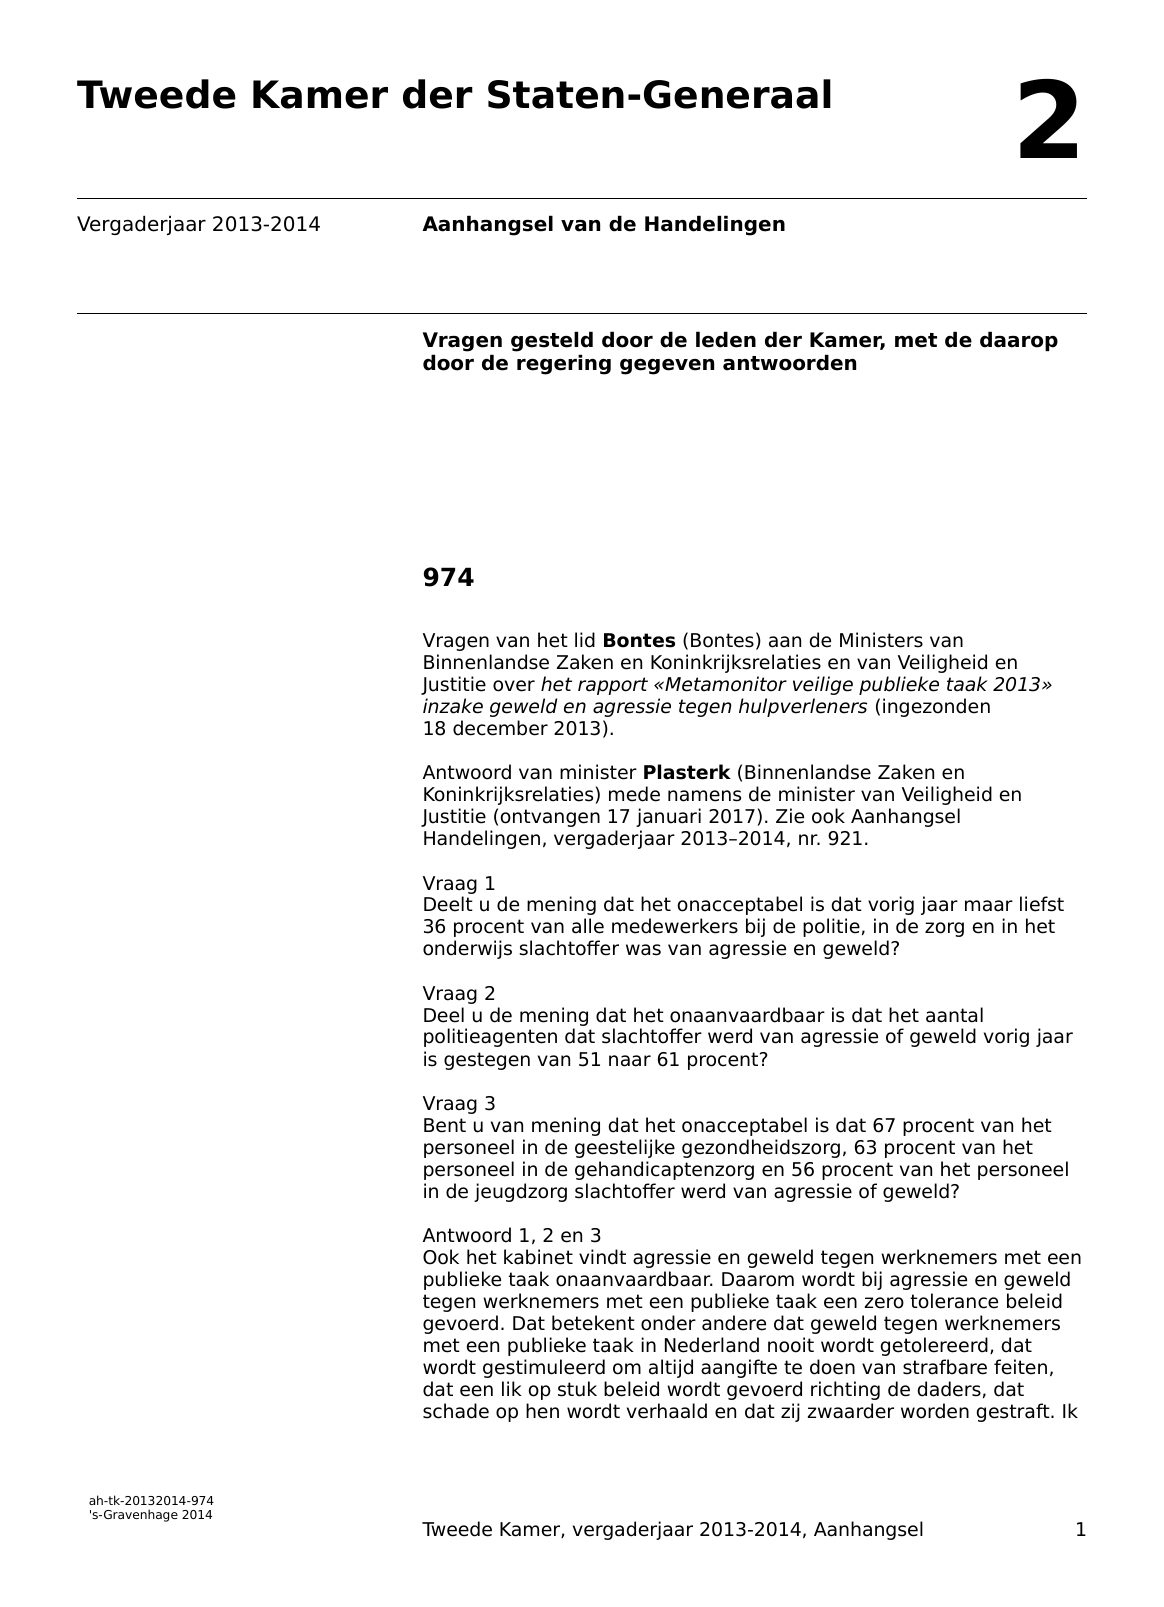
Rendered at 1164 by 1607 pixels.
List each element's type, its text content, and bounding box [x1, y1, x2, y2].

table_cell Vergaderjaar 2013-2014 [77, 199, 422, 313]
text 's-Gravenhage 2014 [88, 1508, 323, 1522]
text Deel u de mening dat het onaanvaardbaar is dat het aantal politieagenten dat slachtoffer werd van agressie of geweld vorig jaar is gestegen van 51 naar 61 procent? [422, 1004, 1087, 1070]
table_header 2 [886, 59, 1087, 198]
text Bent u van mening dat het onacceptabel is dat 67 procent van het personeel in de geestelijke gezondheidszorg, 63 procent van het personeel in de gehandicaptenzorg en 56 procent van het personeel in de jeugdzorg slachtoffer werd van agressie of geweld? [422, 1114, 1087, 1202]
text Ook het kabinet vindt agressie en geweld tegen werknemers met een publieke taak onaanvaardbaar. Daarom wordt bij agressie en geweld tegen werknemers met een publieke taak een zero tolerance beleid gevoerd. Dat betekent onder andere dat geweld tegen werknemers met een publieke taak in Nederland nooit wordt getolereerd, dat wordt gestimuleerd om altijd aangifte te doen van strafbare feiten, dat een lik op stuk beleid wordt gevoerd richting de daders, dat schade op hen wordt verhaald en dat zij zwaarder worden gestraft. Ik [422, 1247, 1087, 1422]
text Vragen van het lid Bontes (Bontes) aan de Ministers van Binnenlandse Zaken en Koninkrijksrelaties en van Veiligheid en Justitie over het rapport «Metamonitor veilige publieke taak 2013» inzake geweld en agressie tegen hulpverleners (ingezonden 18 december 2013). [422, 630, 1087, 740]
text Deelt u de mening dat het onacceptabel is dat vorig jaar maar liefst 36 procent van alle medewerkers bij de politie, in de zorg en in het onderwijs slachtoffer was van agressie en geweld? [422, 894, 1087, 960]
text ah-tk-20132014-974 [88, 1494, 323, 1508]
text Antwoord 1, 2 en 3 [422, 1225, 1087, 1247]
table_header Tweede Kamer der Staten-Generaal [77, 59, 886, 198]
text Antwoord van minister Plasterk (Binnenlandse Zaken en Koninkrijksrelaties) mede namens de minister van Veiligheid en Justitie (ontvangen 17 januari 2017). Zie ook Aanhangsel Handelingen, vergaderjaar 2013–2014, nr. 921. [422, 762, 1087, 850]
text 974 [422, 563, 1087, 592]
text Vraag 1 [422, 872, 1087, 894]
text Vraag 2 [422, 982, 1087, 1004]
table_cell Vragen gesteld door de leden der Kamer, met de daarop door de regering gegeven antwoorden [422, 314, 1087, 375]
table_cell Aanhangsel van de Handelingen [422, 199, 1087, 313]
table_cell [77, 314, 422, 375]
text Vraag 3 [422, 1093, 1087, 1114]
